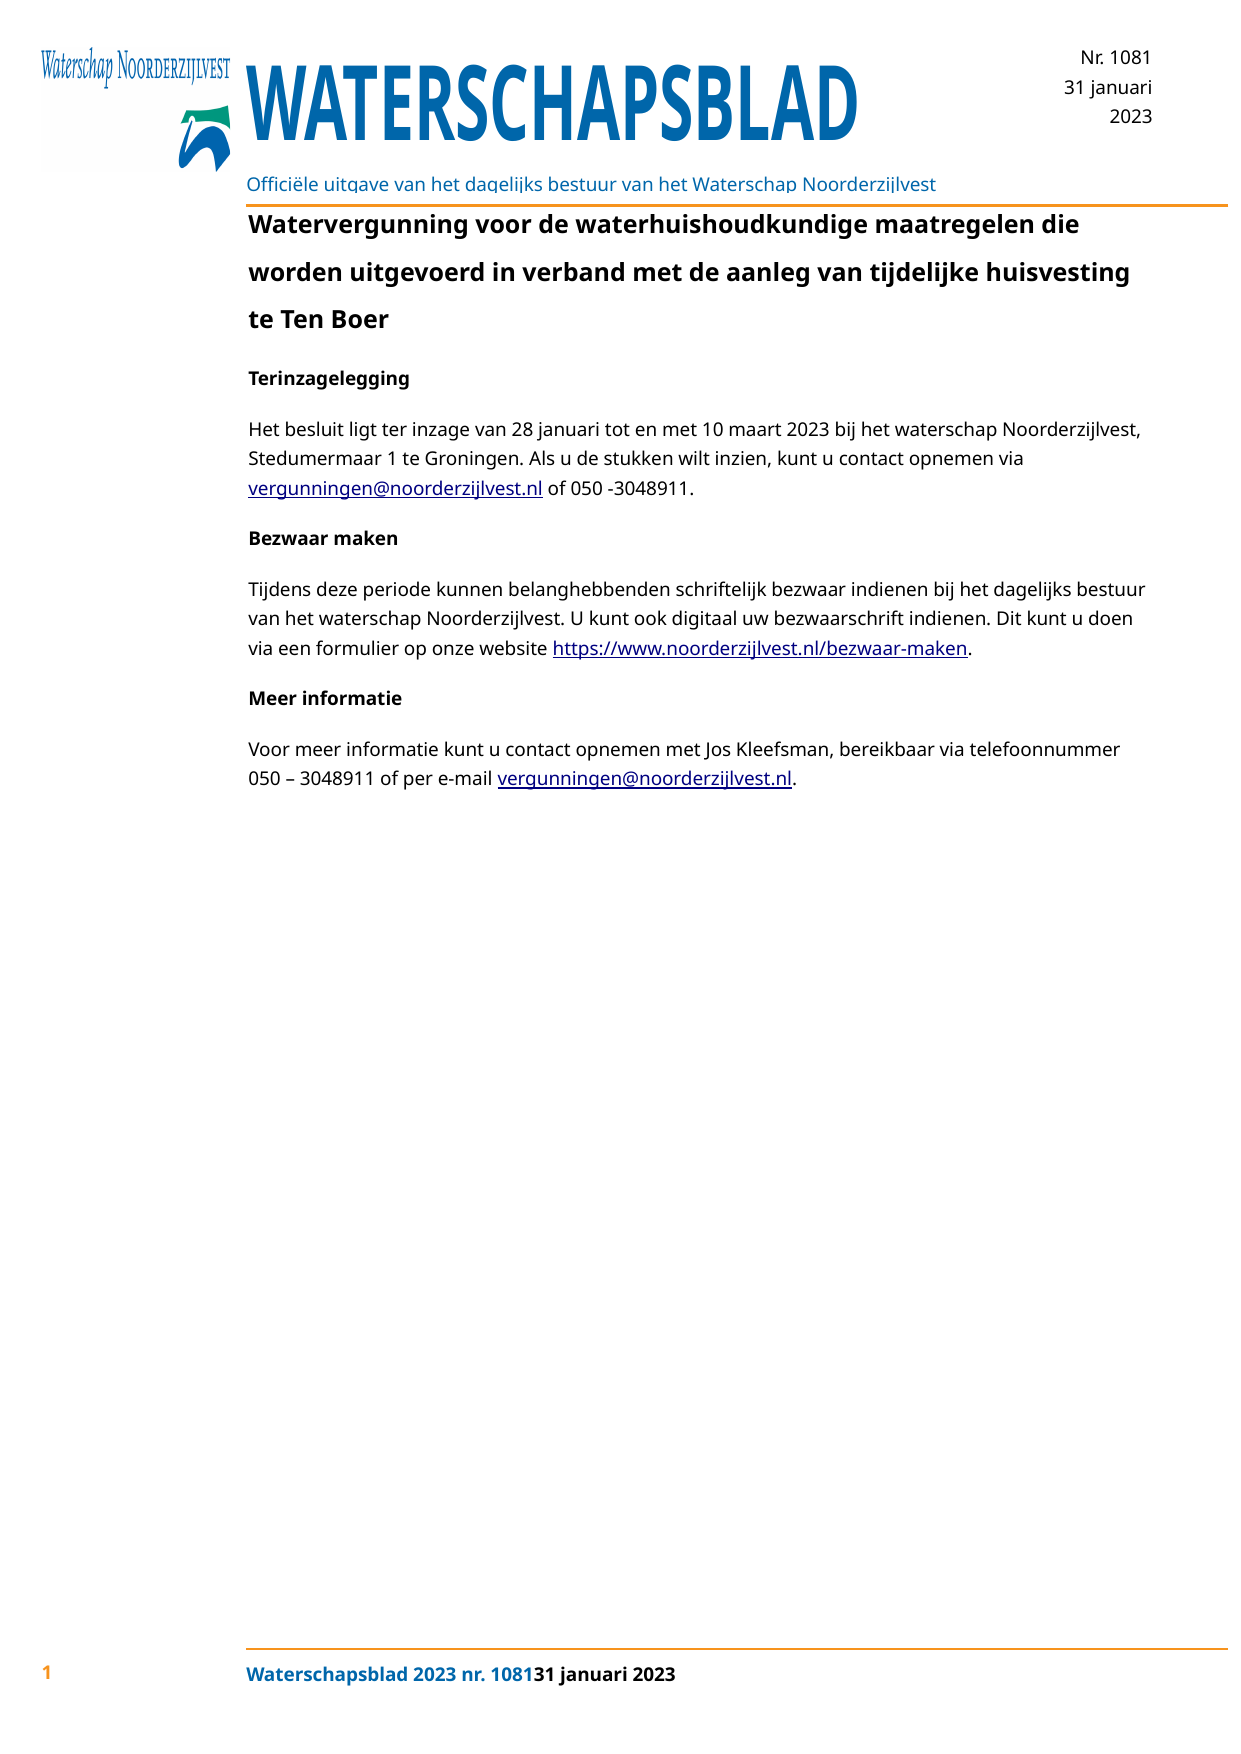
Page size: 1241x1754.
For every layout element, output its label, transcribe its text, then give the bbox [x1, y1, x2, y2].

text Voor meer informatie kunt u contact opnemen met Jos Kleefsman, bereikbaar via telefoonnummer 050 – 3048911 of per e-mail vergunningen@noorderzijlvest.nl. [248, 736, 1152, 791]
text Het besluit ligt ter inzage van 28 januari tot en met 10 maart 2023 bij het waterschap Noorderzijlvest, Stedumermaar 1 te Groningen. Als u de stukken wilt inzien, kunt u contact opnemen via vergunningen@noorderzijlvest.nl of 050 -3048911. [248, 416, 1152, 501]
text Meer informatie [248, 686, 1152, 711]
text Bezwaar maken [248, 526, 1152, 551]
text Tijdens deze periode kunnen belanghebbenden schriftelijk bezwaar indienen bij het dagelijks bestuur van het waterschap Noorderzijlvest. U kunt ook digitaal uw bezwaarschrift indienen. Dit kunt u doen via een formulier op onze website https://www.noorderzijlvest.nl/bezwaar-maken. [248, 576, 1152, 661]
text Watervergunning voor de waterhuishoudkundige maatregelen die worden uitgevoerd in verband met de aanleg van tijdelijke huisvesting te Ten Boer [248, 207, 1152, 336]
text Terinzagelegging [248, 366, 1152, 391]
picture [41, 47, 231, 172]
